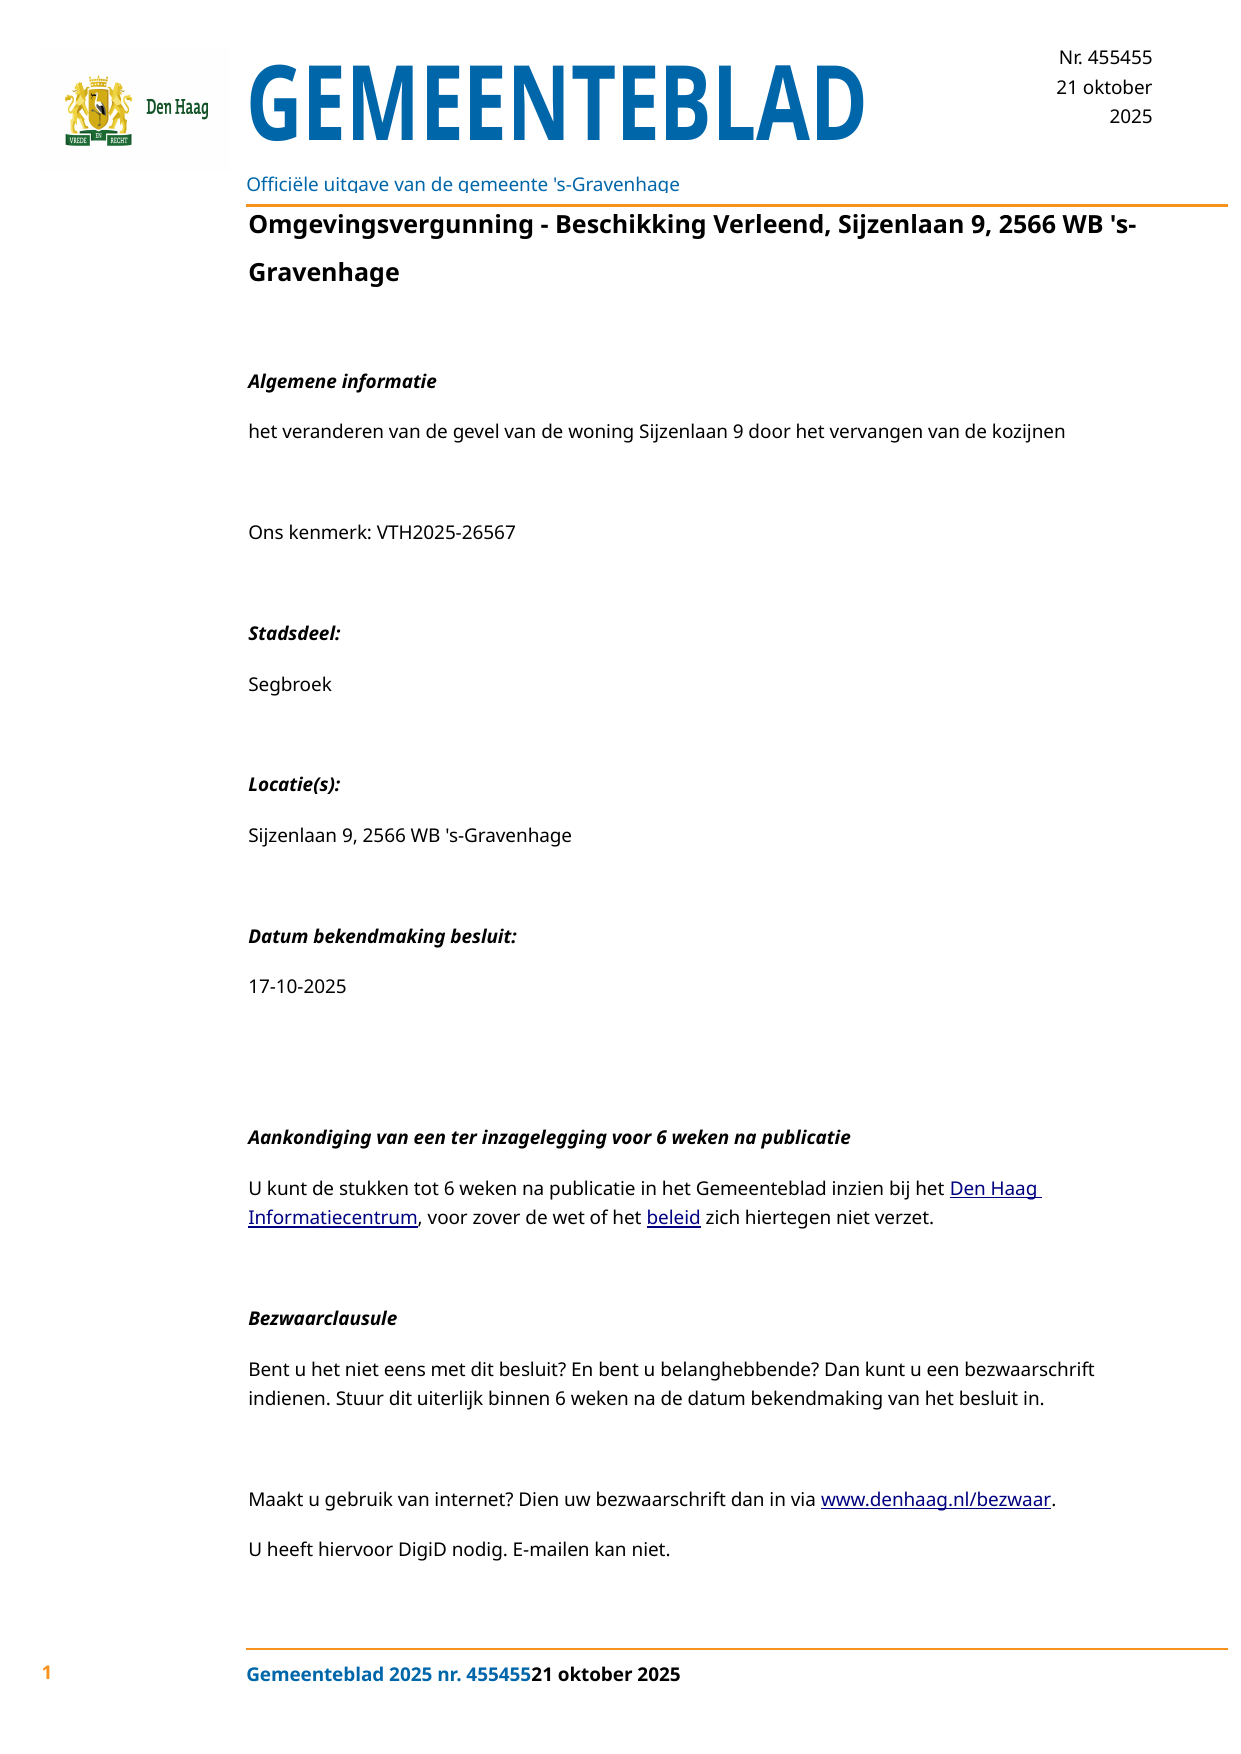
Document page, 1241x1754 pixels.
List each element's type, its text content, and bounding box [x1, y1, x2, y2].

text Algemene informatie [248, 368, 1152, 394]
text Sijzenlaan 9, 2566 WB 's-Gravenhage [248, 822, 1152, 848]
text Bezwaarclausule [248, 1305, 1152, 1331]
text U kunt de stukken tot 6 weken na publicatie in het Gemeenteblad inzien bij het Den Haag Informatiecentrum, voor zover de wet of het beleid zich hiertegen niet verzet. [248, 1175, 1152, 1230]
text U heeft hiervoor DigiD nodig. E-mailen kan niet. [248, 1537, 1152, 1562]
text Segbroek [248, 671, 1152, 697]
text Locatie(s): [248, 772, 1152, 797]
text Bent u het niet eens met dit besluit? En bent u belanghebbende? Dan kunt u een bezwaarschrift indienen. Stuur dit uiterlijk binnen 6 weken na de datum bekendmaking van het besluit in. [248, 1356, 1152, 1411]
text Ons kenmerk: VTH2025-26567 [248, 519, 1152, 545]
text Omgevingsvergunning - Beschikking Verleend, Sijzenlaan 9, 2566 WB 's-Gravenhage [248, 207, 1152, 288]
text Aankondiging van een ter inzagelegging voor 6 weken na publicatie [248, 1124, 1152, 1150]
text Stadsdeel: [248, 620, 1152, 646]
text Maakt u gebruik van internet? Dien uw bezwaarschrift dan in via www.denhaag.nl/bezwaar. [248, 1486, 1152, 1512]
text Datum bekendmaking besluit: [248, 923, 1152, 949]
text het veranderen van de gevel van de woning Sijzenlaan 9 door het vervangen van de kozijnen [248, 419, 1152, 444]
picture [41, 47, 231, 172]
text 17-10-2025 [248, 973, 1152, 999]
